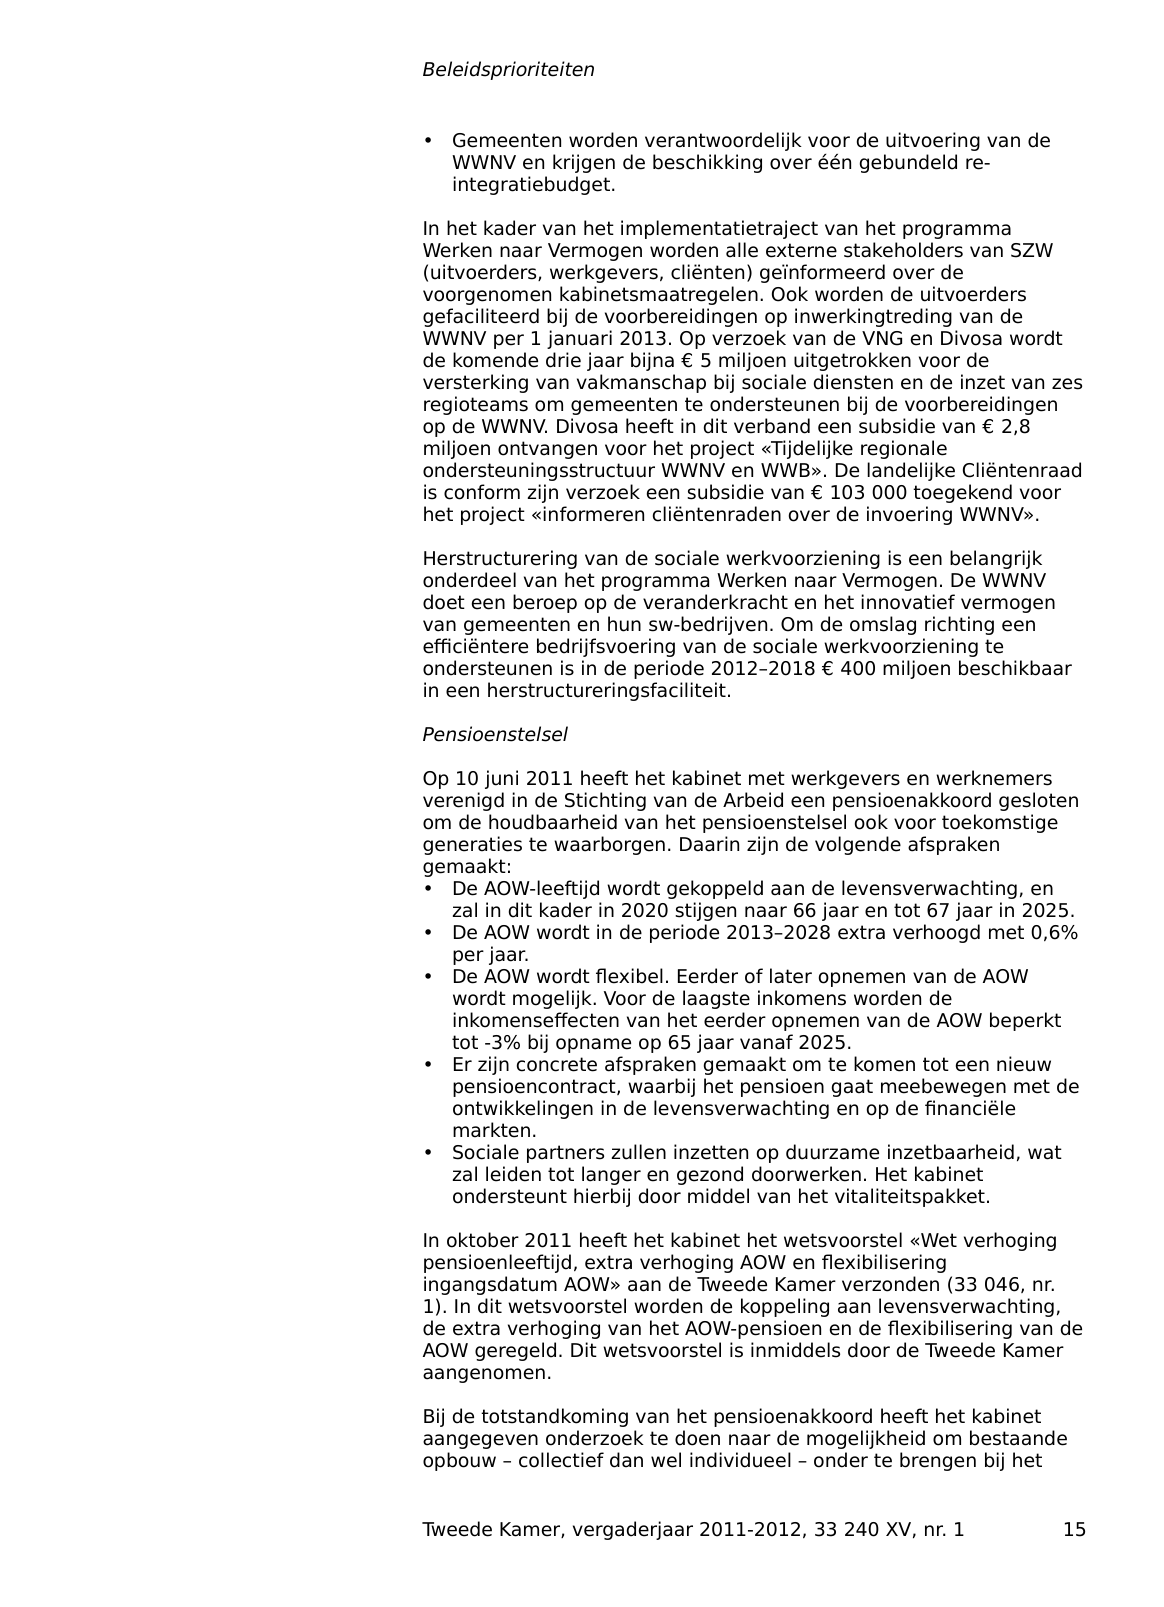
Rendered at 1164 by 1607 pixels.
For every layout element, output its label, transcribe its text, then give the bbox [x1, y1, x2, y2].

text In oktober 2011 heeft het kabinet het wetsvoorstel «Wet verhoging pensioenleeftijd, extra verhoging AOW en flexibilisering ingangsdatum AOW» aan de Tweede Kamer verzonden (33 046, nr. 1). In dit wetsvoorstel worden de koppeling aan levensverwachting, de extra verhoging van het AOW-pensioen en de flexibilisering van de AOW geregeld. Dit wetsvoorstel is inmiddels door de Tweede Kamer aangenomen. [422, 1230, 1087, 1384]
text • Er zijn concrete afspraken gemaakt om te komen tot een nieuw pensioencontract, waarbij het pensioen gaat meebewegen met de ontwikkelingen in de levensverwachting en op de financiële markten. [422, 1054, 1087, 1142]
text Bij de totstandkoming van het pensioenakkoord heeft het kabinet aangegeven onderzoek te doen naar de mogelijkheid om bestaande opbouw – collectief dan wel individueel – onder te brengen bij het [422, 1406, 1087, 1472]
text • De AOW wordt flexibel. Eerder of later opnemen van de AOW wordt mogelijk. Voor de laagste inkomens worden de inkomenseffecten van het eerder opnemen van de AOW beperkt tot -3% bij opname op 65 jaar vanaf 2025. [422, 966, 1087, 1054]
text • Sociale partners zullen inzetten op duurzame inzetbaarheid, wat zal leiden tot langer en gezond doorwerken. Het kabinet ondersteunt hierbij door middel van het vitaliteitspakket. [422, 1142, 1087, 1208]
text • De AOW wordt in de periode 2013–2028 extra verhoogd met 0,6% per jaar. [422, 922, 1087, 966]
text In het kader van het implementatietraject van het programma Werken naar Vermogen worden alle externe stakeholders van SZW (uitvoerders, werkgevers, cliënten) geïnformeerd over de voorgenomen kabinetsmaatregelen. Ook worden de uitvoerders gefaciliteerd bij de voorbereidingen op inwerkingtreding van de WWNV per 1 januari 2013. Op verzoek van de VNG en Divosa wordt de komende drie jaar bijna € 5 miljoen uitgetrokken voor de versterking van vakmanschap bij sociale diensten en de inzet van zes regioteams om gemeenten te ondersteunen bij de voorbereidingen op de WWNV. Divosa heeft in dit verband een subsidie van € 2,8 miljoen ontvangen voor het project «Tijdelijke regionale ondersteuningsstructuur WWNV en WWB». De landelijke Cliëntenraad is conform zijn verzoek een subsidie van € 103 000 toegekend voor het project «informeren cliëntenraden over de invoering WWNV». [422, 218, 1087, 526]
text • De AOW-leeftijd wordt gekoppeld aan de levensverwachting, en zal in dit kader in 2020 stijgen naar 66 jaar en tot 67 jaar in 2025. [422, 878, 1087, 922]
subtitle Pensioenstelsel [422, 724, 1087, 746]
text Op 10 juni 2011 heeft het kabinet met werkgevers en werknemers verenigd in de Stichting van de Arbeid een pensioenakkoord gesloten om de houdbaarheid van het pensioenstelsel ook voor toekomstige generaties te waarborgen. Daarin zijn de volgende afspraken gemaakt: [422, 768, 1087, 878]
text Herstructurering van de sociale werkvoorziening is een belangrijk onderdeel van het programma Werken naar Vermogen. De WWNV doet een beroep op de veranderkracht en het innovatief vermogen van gemeenten en hun sw-bedrijven. Om de omslag richting een efficiëntere bedrijfsvoering van de sociale werkvoorziening te ondersteunen is in de periode 2012–2018 € 400 miljoen beschikbaar in een herstructureringsfaciliteit. [422, 548, 1087, 702]
text • Gemeenten worden verantwoordelijk voor de uitvoering van de WWNV en krijgen de beschikking over één gebundeld re-integratiebudget. [422, 130, 1087, 196]
